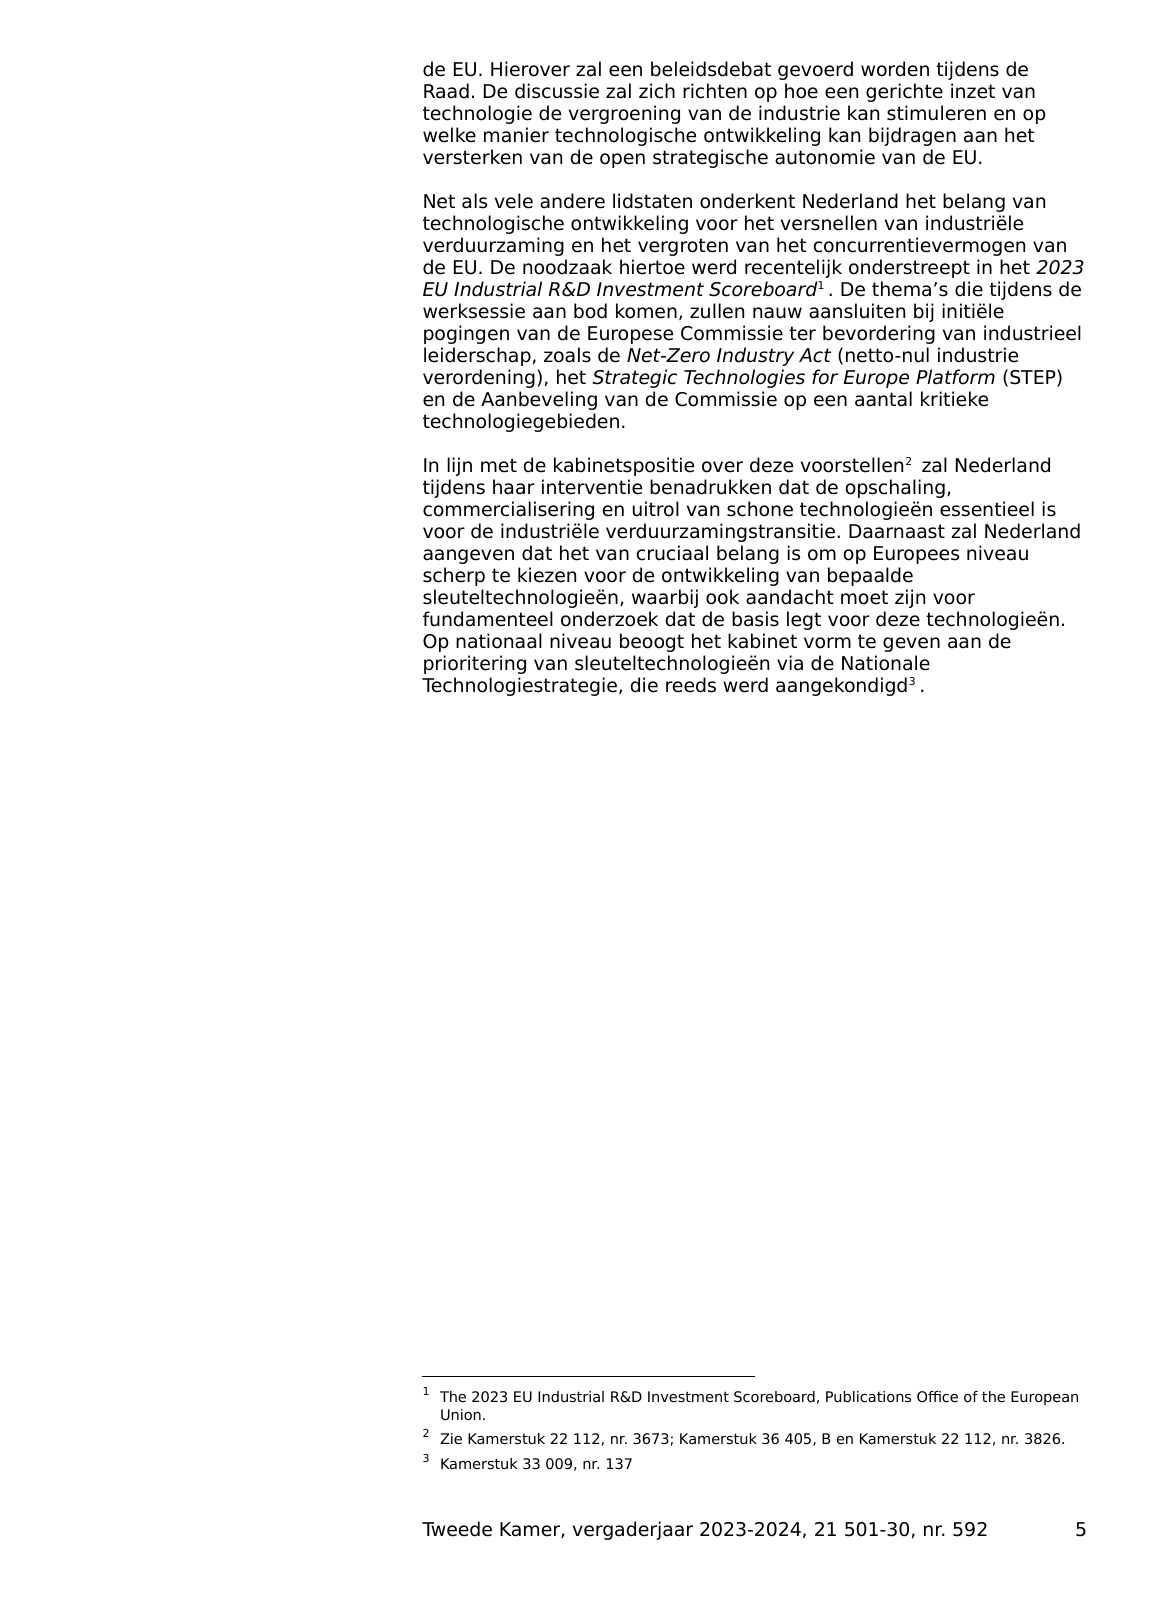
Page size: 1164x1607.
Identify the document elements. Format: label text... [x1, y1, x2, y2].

text The 2023 EU Industrial R&D Investment Scoreboard, Publications Office of the European Union. [422, 1385, 1087, 1424]
text de EU. Hierover zal een beleidsdebat gevoerd worden tijdens de Raad. De discussie zal zich richten op hoe een gerichte inzet van technologie de vergroening van de industrie kan stimuleren en op welke manier technologische ontwikkeling kan bijdragen aan het versterken van de open strategische autonomie van de EU. [422, 59, 1087, 169]
text Kamerstuk 33 009, nr. 137 [422, 1452, 1087, 1474]
text Zie Kamerstuk 22 112, nr. 3673; Kamerstuk 36 405, B en Kamerstuk 22 112, nr. 3826. [422, 1427, 1087, 1449]
text In lijn met de kabinetspositie over deze voorstellen zal Nederland tijdens haar interventie benadrukken dat de opschaling, commercialisering en uitrol van schone technologieën essentieel is voor de industriële verduurzamingstransitie. Daarnaast zal Nederland aangeven dat het van cruciaal belang is om op Europees niveau scherp te kiezen voor de ontwikkeling van bepaalde sleuteltechnologieën, waarbij ook aandacht moet zijn voor fundamenteel onderzoek dat de basis legt voor deze technologieën. Op nationaal niveau beoogt het kabinet vorm te geven aan de prioritering van sleuteltechnologieën via de Nationale Technologiestrategie, die reeds werd aangekondigd. [422, 455, 1087, 697]
text Net als vele andere lidstaten onderkent Nederland het belang van technologische ontwikkeling voor het versnellen van industriële verduurzaming en het vergroten van het concurrentievermogen van de EU. De noodzaak hiertoe werd recentelijk onderstreept in het 2023 EU Industrial R&D Investment Scoreboard. De thema’s die tijdens de werksessie aan bod komen, zullen nauw aansluiten bij initiële pogingen van de Europese Commissie ter bevordering van industrieel leiderschap, zoals de Net-Zero Industry Act (netto-nul industrie verordening), het Strategic Technologies for Europe Platform (STEP) en de Aanbeveling van de Commissie op een aantal kritieke technologiegebieden. [422, 191, 1087, 433]
